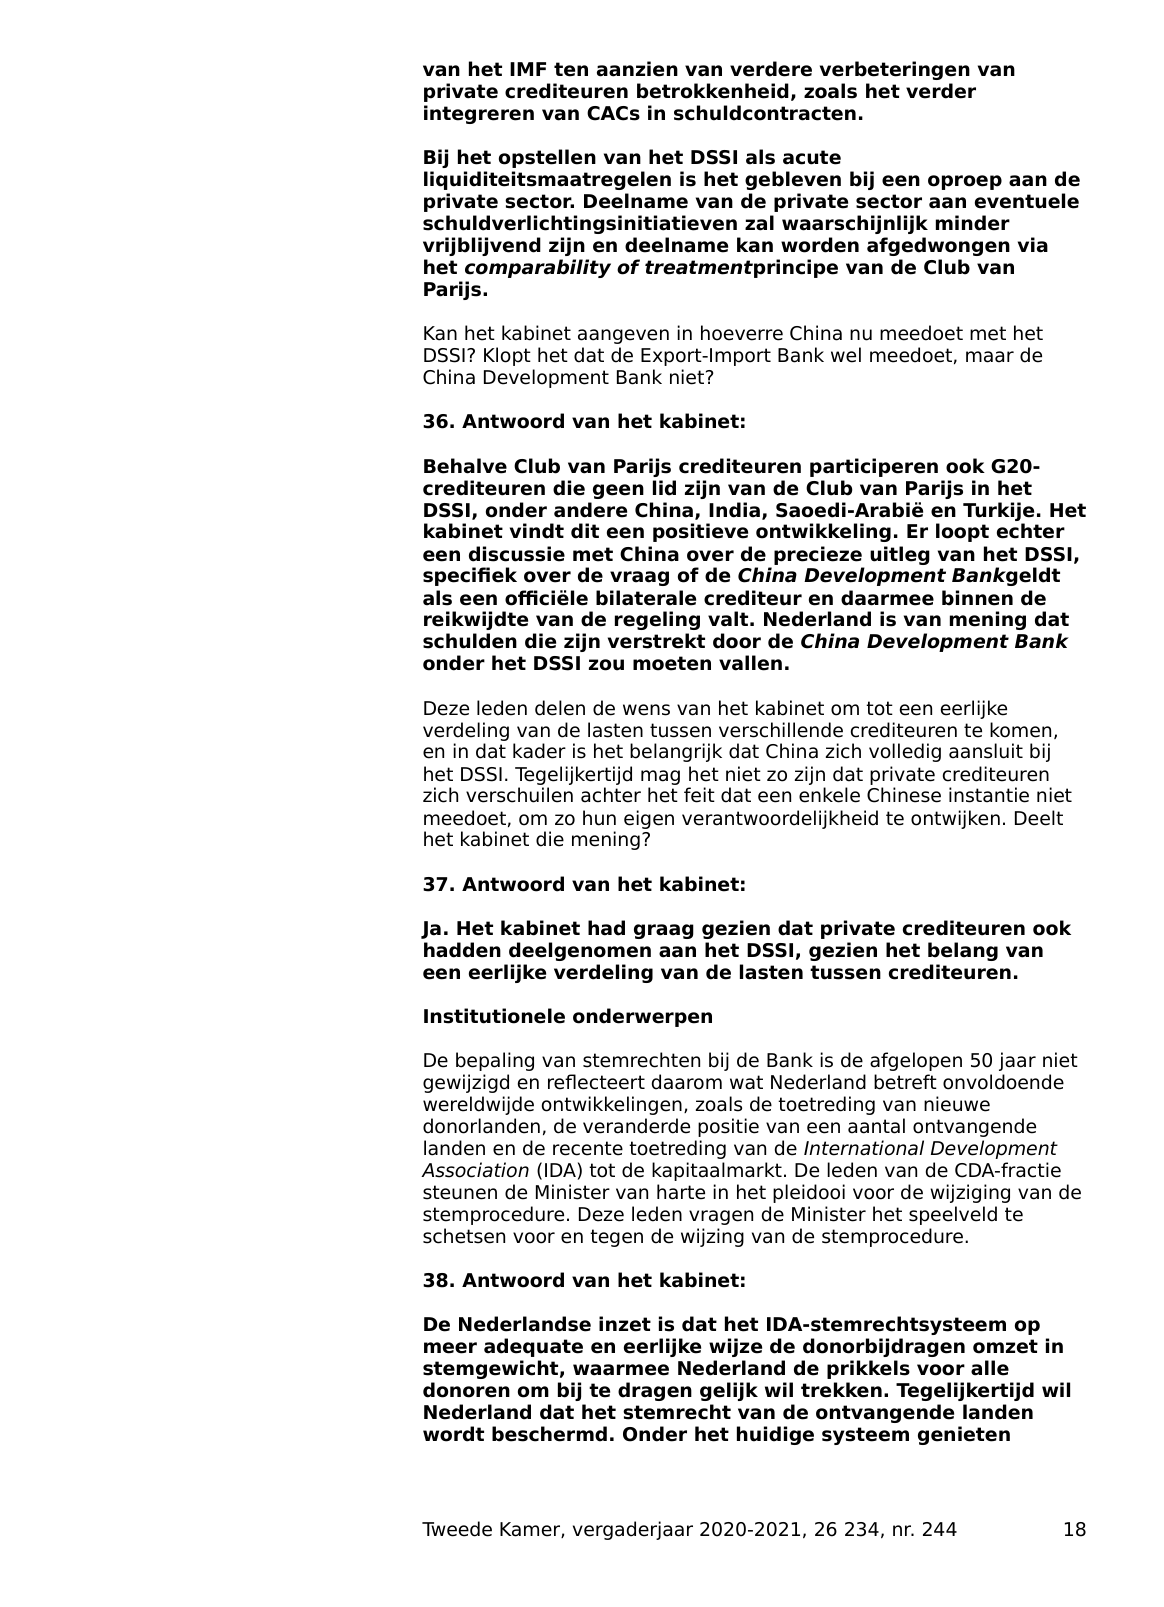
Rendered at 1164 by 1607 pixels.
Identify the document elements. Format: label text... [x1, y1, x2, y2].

text Bij het opstellen van het DSSI als acute liquiditeitsmaatregelen is het gebleven bij een oproep aan de private sector. Deelname van de private sector aan eventuele schuldverlichtingsinitiatieven zal waarschijnlijk minder vrijblijvend zijn en deelname kan worden afgedwongen via het comparability of treatmentprincipe van de Club van Parijs. [422, 147, 1087, 301]
text Kan het kabinet aangeven in hoeverre China nu meedoet met het DSSI? Klopt het dat de Export-Import Bank wel meedoet, maar de China Development Bank niet? [422, 323, 1087, 389]
text Ja. Het kabinet had graag gezien dat private crediteuren ook hadden deelgenomen aan het DSSI, gezien het belang van een eerlijke verdeling van de lasten tussen crediteuren. [422, 918, 1087, 984]
subtitle 38. Antwoord van het kabinet: [422, 1270, 1087, 1292]
text Deze leden delen de wens van het kabinet om tot een eerlijke verdeling van de lasten tussen verschillende crediteuren te komen, en in dat kader is het belangrijk dat China zich volledig aansluit bij het DSSI. Tegelijkertijd mag het niet zo zijn dat private crediteuren zich verschuilen achter het feit dat een enkele Chinese instantie niet meedoet, om zo hun eigen verantwoordelijkheid te ontwijken. Deelt het kabinet die mening? [422, 697, 1087, 851]
text De bepaling van stemrechten bij de Bank is de afgelopen 50 jaar niet gewijzigd en reflecteert daarom wat Nederland betreft onvoldoende wereldwijde ontwikkelingen, zoals de toetreding van nieuwe donorlanden, de veranderde positie van een aantal ontvangende landen en de recente toetreding van de International Development Association (IDA) tot de kapitaalmarkt. De leden van de CDA-fractie steunen de Minister van harte in het pleidooi voor de wijziging van de stemprocedure. Deze leden vragen de Minister het speelveld te schetsen voor en tegen de wijzing van de stemprocedure. [422, 1050, 1087, 1248]
text Behalve Club van Parijs crediteuren participeren ook G20-crediteuren die geen lid zijn van de Club van Parijs in het DSSI, onder andere China, India, Saoedi-Arabië en Turkije. Het kabinet vindt dit een positieve ontwikkeling. Er loopt echter een discussie met China over de precieze uitleg van het DSSI, specifiek over de vraag of de China Development Bankgeldt als een officiële bilaterale crediteur en daarmee binnen de reikwijdte van de regeling valt. Nederland is van mening dat schulden die zijn verstrekt door de China Development Bank onder het DSSI zou moeten vallen. [422, 456, 1087, 675]
subtitle 37. Antwoord van het kabinet: [422, 873, 1087, 896]
subtitle Institutionele onderwerpen [422, 1006, 1087, 1028]
subtitle 36. Antwoord van het kabinet: [422, 411, 1087, 433]
text van het IMF ten aanzien van verdere verbeteringen van private crediteuren betrokkenheid, zoals het verder integreren van CACs in schuldcontracten. [422, 59, 1087, 125]
text De Nederlandse inzet is dat het IDA-stemrechtsysteem op meer adequate en eerlijke wijze de donorbijdragen omzet in stemgewicht, waarmee Nederland de prikkels voor alle donoren om bij te dragen gelijk wil trekken. Tegelijkertijd wil Nederland dat het stemrecht van de ontvangende landen wordt beschermd. Onder het huidige systeem genieten [422, 1314, 1087, 1446]
